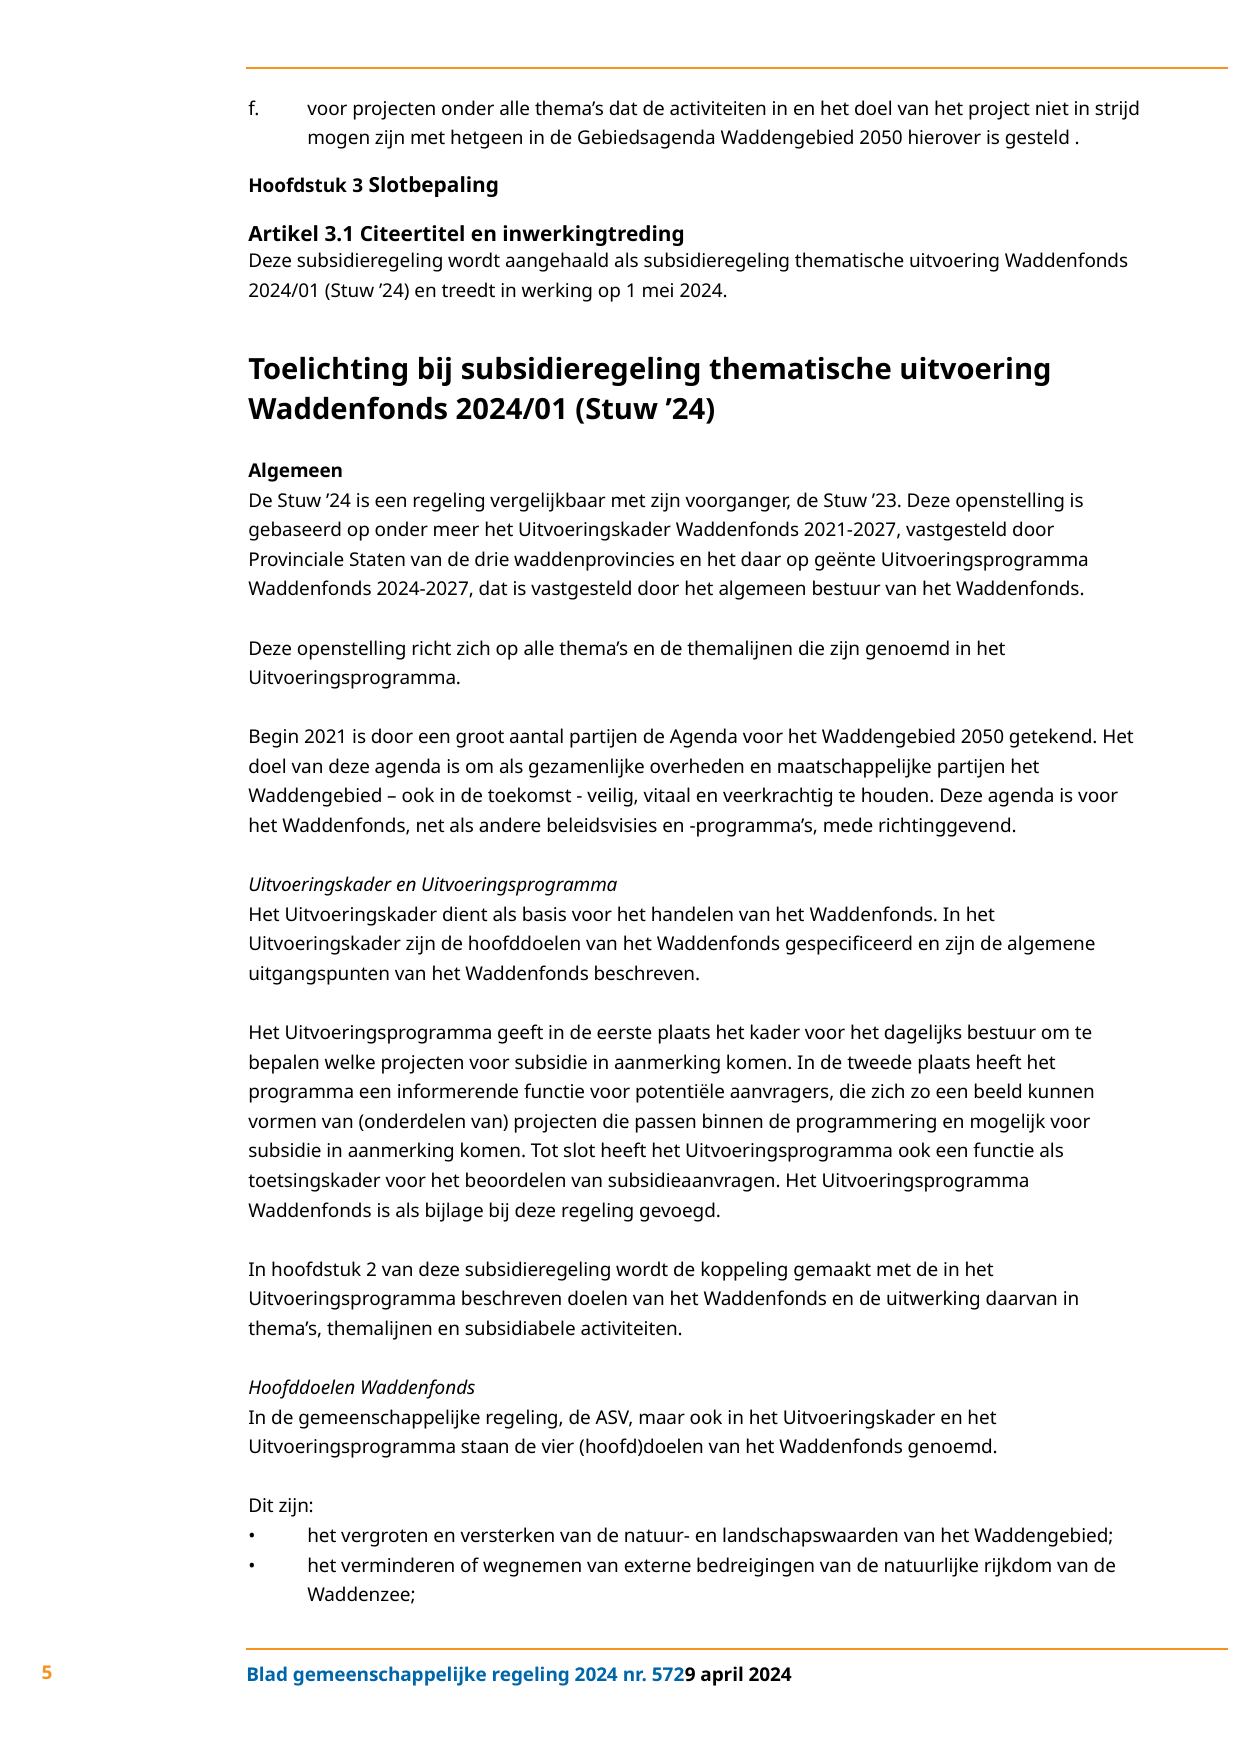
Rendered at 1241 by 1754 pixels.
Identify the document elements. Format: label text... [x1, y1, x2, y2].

text Begin 2021 is door een groot aantal partijen de Agenda voor het Waddengebied 2050 getekend. Het doel van deze agenda is om als gezamenlijke overheden en maatschappelijke partijen het Waddengebied – ook in de toekomst - veilig, vitaal en veerkrachtig te houden. Deze agenda is voor het Waddenfonds, net als andere beleidsvisies en -programma’s, mede richtinggevend. [248, 723, 1152, 838]
text Toelichting bij subsidieregeling thematische uitvoering Waddenfonds 2024/01 (Stuw ’24) [248, 349, 1152, 428]
text Het Uitvoeringsprogramma geeft in de eerste plaats het kader voor het dagelijks bestuur om te bepalen welke projecten voor subsidie in aanmerking komen. In de tweede plaats heeft het programma een informerende functie voor potentiële aanvragers, die zich zo een beeld kunnen vormen van (onderdelen van) projecten die passen binnen de programmering en mogelijk voor subsidie in aanmerking komen. Tot slot heeft het Uitvoeringsprogramma ook een functie als toetsingskader voor het beoordelen van subsidieaanvragen. Het Uitvoeringsprogramma Waddenfonds is als bijlage bij deze regeling gevoegd. [248, 1019, 1152, 1222]
list het verminderen of wegnemen van externe bedreigingen van de natuurlijke rijkdom van de Waddenzee; [248, 1552, 1152, 1607]
text Deze subsidieregeling wordt aangehaald als subsidieregeling thematische uitvoering Waddenfonds 2024/01 (Stuw ’24) en treedt in werking op 1 mei 2024. [248, 248, 1152, 303]
text Uitvoeringskader en Uitvoeringsprogramma [248, 871, 1152, 897]
text In hoofdstuk 2 van deze subsidieregeling wordt de koppeling gemaakt met de in het Uitvoeringsprogramma beschreven doelen van het Waddenfonds en de uitwerking daarvan in thema’s, themalijnen en subsidiabele activiteiten. [248, 1256, 1152, 1341]
list voor projecten onder alle thema’s dat de activiteiten in en het doel van het project niet in strijd mogen zijn met hetgeen in de Gebiedsagenda Waddengebied 2050 hierover is gesteld . [248, 95, 1152, 150]
picture [41, 47, 231, 172]
text Algemeen [248, 457, 1152, 483]
text De Stuw ’24 is een regeling vergelijkbaar met zijn voorganger, de Stuw ’23. Deze openstelling is gebaseerd op onder meer het Uitvoeringskader Waddenfonds 2021-2027, vastgesteld door Provinciale Staten van de drie waddenprovincies en het daar op geënte Uitvoeringsprogramma Waddenfonds 2024-2027, dat is vastgesteld door het algemeen bestuur van het Waddenfonds. [248, 487, 1152, 601]
text Hoofdstuk 3 Slotbepaling [248, 170, 1152, 198]
text Dit zijn: [248, 1493, 1152, 1518]
text Artikel 3.1 Citeertitel en inwerkingtreding [248, 219, 1152, 248]
text Hoofddoelen Waddenfonds [248, 1374, 1152, 1400]
text Deze openstelling richt zich op alle thema’s en de themalijnen die zijn genoemd in het Uitvoeringsprogramma. [248, 635, 1152, 690]
text Het Uitvoeringskader dient als basis voor het handelen van het Waddenfonds. In het Uitvoeringskader zijn de hoofddoelen van het Waddenfonds gespecificeerd en zijn de algemene uitgangspunten van het Waddenfonds beschreven. [248, 901, 1152, 986]
text In de gemeenschappelijke regeling, de ASV, maar ook in het Uitvoeringskader en het Uitvoeringsprogramma staan de vier (hoofd)doelen van het Waddenfonds genoemd. [248, 1404, 1152, 1459]
list het vergroten en versterken van de natuur- en landschapswaarden van het Waddengebied; [248, 1522, 1152, 1548]
